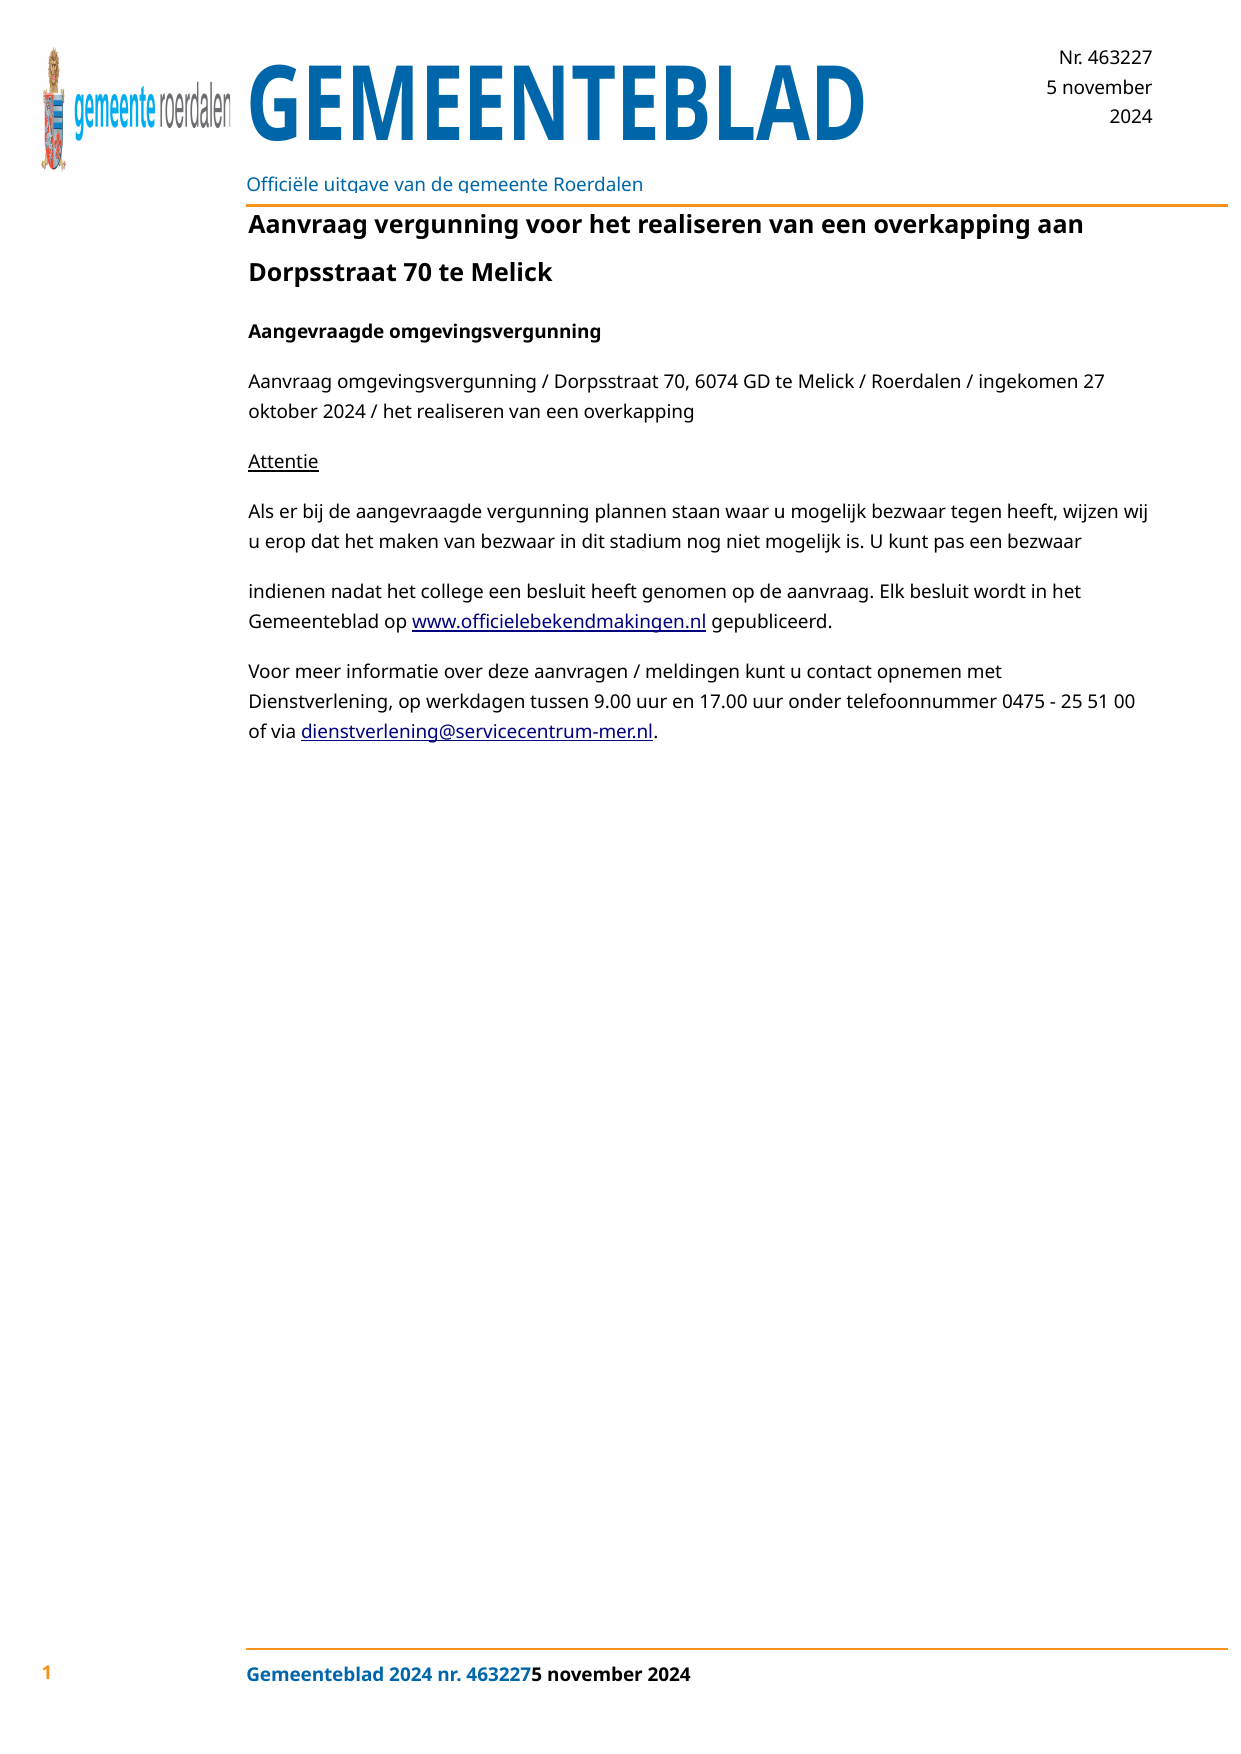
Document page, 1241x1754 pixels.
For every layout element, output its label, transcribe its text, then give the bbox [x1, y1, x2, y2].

text Voor meer informatie over deze aanvragen / meldingen kunt u contact opnemen met Dienstverlening, op werkdagen tussen 9.00 uur en 17.00 uur onder telefoonnummer 0475 - 25 51 00 of via dienstverlening@servicecentrum-mer.nl. [248, 659, 1152, 744]
text Attentie [248, 448, 1152, 474]
text indienen nadat het college een besluit heeft genomen op de aanvraag. Elk besluit wordt in het Gemeenteblad op www.officielebekendmakingen.nl gepubliceerd. [248, 579, 1152, 634]
picture [41, 47, 231, 172]
text Aanvraag vergunning voor het realiseren van een overkapping aan Dorpsstraat 70 te Melick [248, 207, 1152, 288]
text Als er bij de aangevraagde vergunning plannen staan waar u mogelijk bezwaar tegen heeft, wijzen wij u erop dat het maken van bezwaar in dit stadium nog niet mogelijk is. U kunt pas een bezwaar [248, 499, 1152, 554]
text Aangevraagde omgevingsvergunning [248, 318, 1152, 344]
text Aanvraag omgevingsvergunning / Dorpsstraat 70, 6074 GD te Melick / Roerdalen / ingekomen 27 oktober 2024 / het realiseren van een overkapping [248, 368, 1152, 424]
